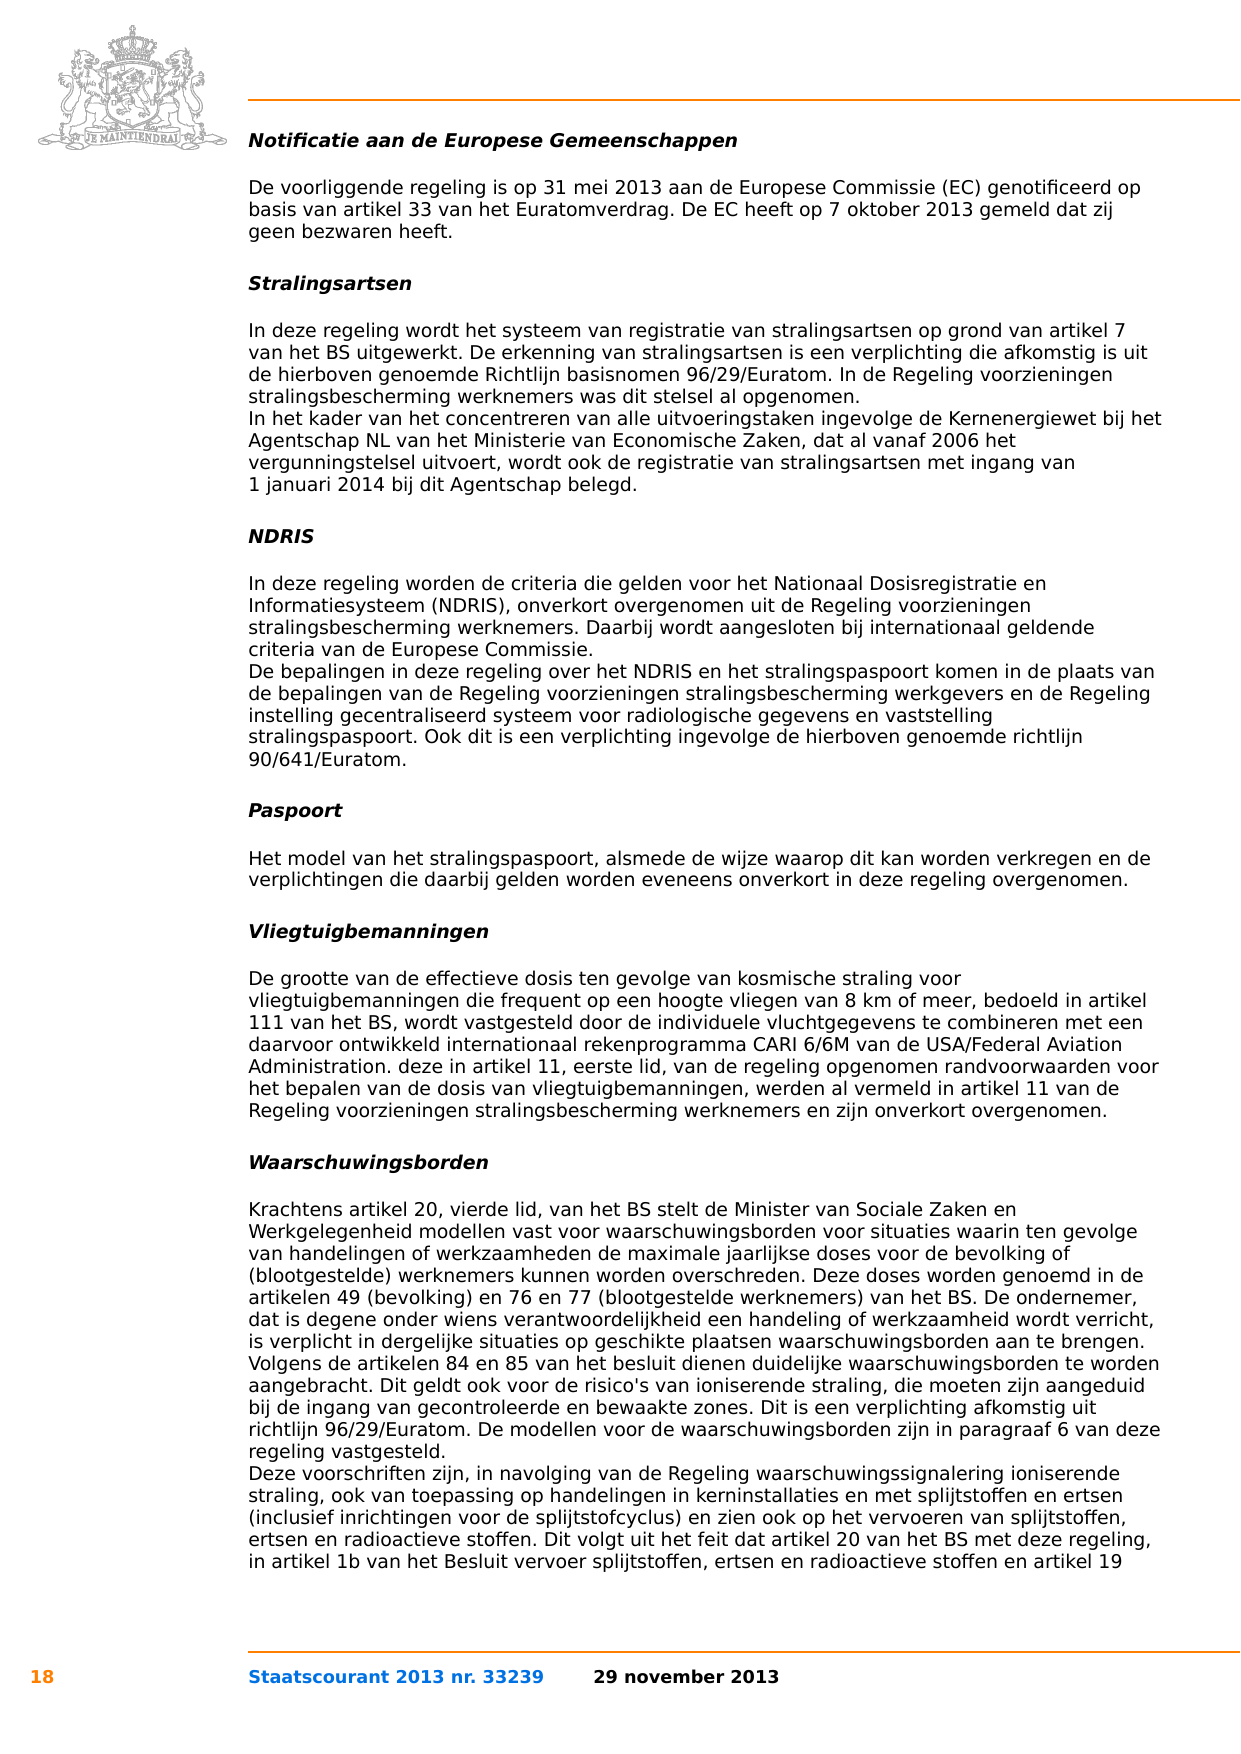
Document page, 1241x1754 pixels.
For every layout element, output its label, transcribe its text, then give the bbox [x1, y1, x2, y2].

text Het model van het stralingspaspoort, alsmede de wijze waarop dit kan worden verkregen en de verplichtingen die daarbij gelden worden eveneens onverkort in deze regeling overgenomen. [248, 847, 1163, 891]
text In deze regeling wordt het systeem van registratie van stralingsartsen op grond van artikel 7 van het BS uitgewerkt. De erkenning van stralingsartsen is een verplichting die afkomstig is uit de hierboven genoemde Richtlijn basisnomen 96/29/Euratom. In de Regeling voorzieningen stralingsbescherming werknemers was dit stelsel al opgenomen. [248, 320, 1163, 408]
text Deze voorschriften zijn, in navolging van de Regeling waarschuwingssignalering ioniserende straling, ook van toepassing op handelingen in kerninstallaties en met splijtstoffen en ertsen (inclusief inrichtingen voor de splijtstofcyclus) en zien ook op het vervoeren van splijtstoffen, ertsen en radioactieve stoffen. Dit volgt uit het feit dat artikel 20 van het BS met deze regeling, in artikel 1b van het Besluit vervoer splijtstoffen, ertsen en radioactieve stoffen en artikel 19 [248, 1463, 1163, 1573]
text In deze regeling worden de criteria die gelden voor het Nationaal Dosisregistratie en Informatiesysteem (NDRIS), onverkort overgenomen uit de Regeling voorzieningen stralingsbescherming werknemers. Daarbij wordt aangesloten bij internationaal geldende criteria van de Europese Commissie. [248, 573, 1163, 661]
text De grootte van de effectieve dosis ten gevolge van kosmische straling voor vliegtuigbemanningen die frequent op een hoogte vliegen van 8 km of meer, bedoeld in artikel 111 van het BS, wordt vastgesteld door de individuele vluchtgegevens te combineren met een daarvoor ontwikkeld internationaal rekenprogramma CARI 6/6M van de USA/Federal Aviation Administration. deze in artikel 11, eerste lid, van de regeling opgenomen randvoorwaarden voor het bepalen van de dosis van vliegtuigbemanningen, werden al vermeld in artikel 11 van de Regeling voorzieningen stralingsbescherming werknemers en zijn onverkort overgenomen. [248, 968, 1163, 1122]
subtitle Vliegtuigbemanningen [248, 921, 1163, 943]
text Krachtens artikel 20, vierde lid, van het BS stelt de Minister van Sociale Zaken en Werkgelegenheid modellen vast voor waarschuwingsborden voor situaties waarin ten gevolge van handelingen of werkzaamheden de maximale jaarlijkse doses voor de bevolking of (blootgestelde) werknemers kunnen worden overschreden. Deze doses worden genoemd in de artikelen 49 (bevolking) en 76 en 77 (blootgestelde werknemers) van het BS. De ondernemer, dat is degene onder wiens verantwoordelijkheid een handeling of werkzaamheid wordt verricht, is verplicht in dergelijke situaties op geschikte plaatsen waarschuwingsborden aan te brengen. [248, 1199, 1163, 1353]
subtitle Stralingsartsen [248, 273, 1163, 295]
subtitle Waarschuwingsborden [248, 1152, 1163, 1174]
picture [38, 25, 227, 150]
text De bepalingen in deze regeling over het NDRIS en het stralingspaspoort komen in de plaats van de bepalingen van de Regeling voorzieningen stralingsbescherming werkgevers en de Regeling instelling gecentraliseerd systeem voor radiologische gegevens en vaststelling stralingspaspoort. Ook dit is een verplichting ingevolge de hierboven genoemde richtlijn 90/641/Euratom. [248, 661, 1163, 770]
subtitle Paspoort [248, 800, 1163, 822]
text Volgens de artikelen 84 en 85 van het besluit dienen duidelijke waarschuwingsborden te worden aangebracht. Dit geldt ook voor de risico's van ioniserende straling, die moeten zijn aangeduid bij de ingang van gecontroleerde en bewaakte zones. Dit is een verplichting afkomstig uit richtlijn 96/29/Euratom. De modellen voor de waarschuwingsborden zijn in paragraaf 6 van deze regeling vastgesteld. [248, 1353, 1163, 1463]
text De voorliggende regeling is op 31 mei 2013 aan de Europese Commissie (EC) genotificeerd op basis van artikel 33 van het Euratomverdrag. De EC heeft op 7 oktober 2013 gemeld dat zij geen bezwaren heeft. [248, 177, 1163, 243]
text In het kader van het concentreren van alle uitvoeringstaken ingevolge de Kernenergiewet bij het Agentschap NL van het Ministerie van Economische Zaken, dat al vanaf 2006 het vergunningstelsel uitvoert, wordt ook de registratie van stralingsartsen met ingang van 1 januari 2014 bij dit Agentschap belegd. [248, 408, 1163, 496]
subtitle Notificatie aan de Europese Gemeenschappen [248, 130, 1163, 152]
subtitle NDRIS [248, 526, 1163, 548]
